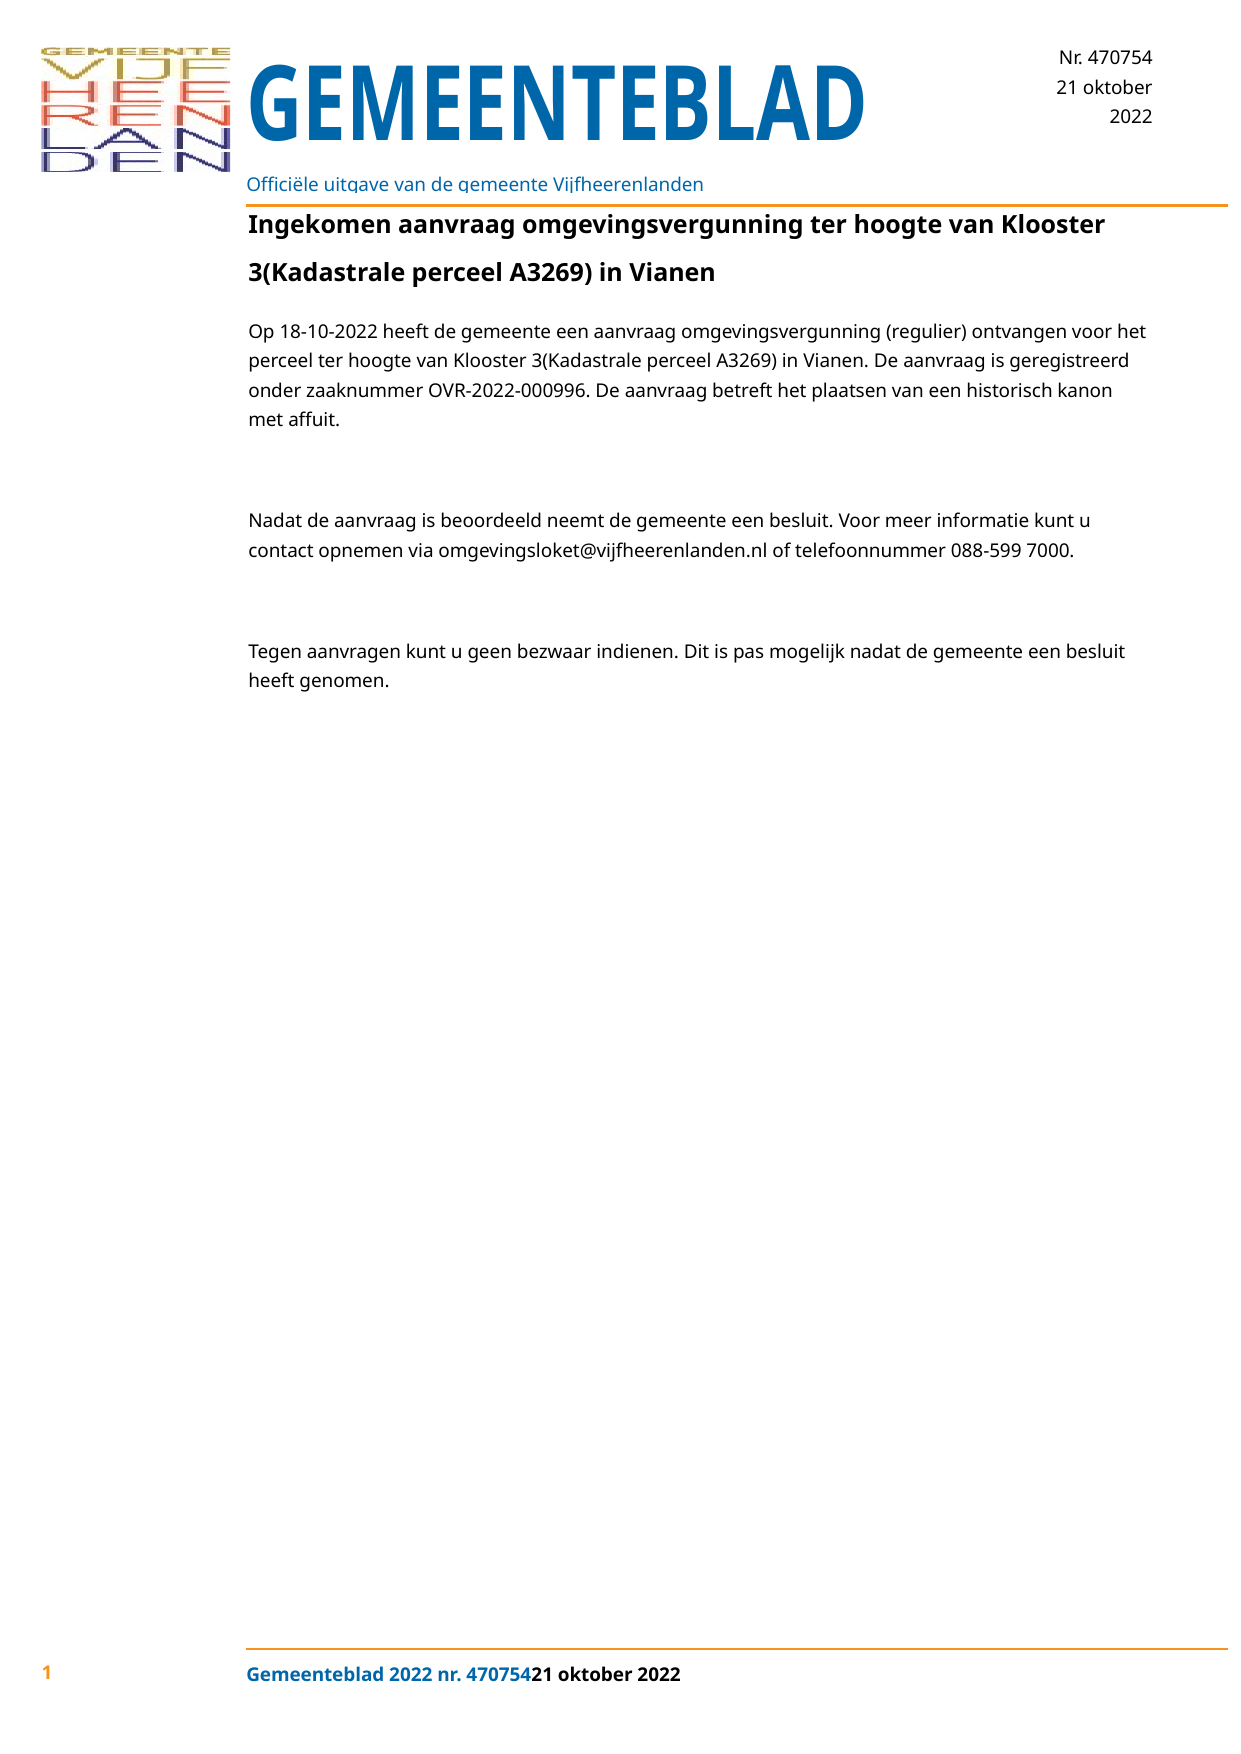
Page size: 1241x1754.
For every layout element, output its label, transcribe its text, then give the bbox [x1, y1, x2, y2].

text Ingekomen aanvraag omgevingsvergunning ter hoogte van Klooster 3(Kadastrale perceel A3269) in Vianen [248, 207, 1152, 288]
picture [41, 47, 231, 172]
text Nadat de aanvraag is beoordeeld neemt de gemeente een besluit. Voor meer informatie kunt u contact opnemen via omgevingsloket@vijfheerenlanden.nl of telefoonnummer 088-599 7000. [248, 507, 1152, 563]
text Op 18-10-2022 heeft de gemeente een aanvraag omgevingsvergunning (regulier) ontvangen voor het perceel ter hoogte van Klooster 3(Kadastrale perceel A3269) in Vianen. De aanvraag is geregistreerd onder zaaknummer OVR-2022-000996. De aanvraag betreft het plaatsen van een historisch kanon met affuit. [248, 318, 1152, 432]
text Tegen aanvragen kunt u geen bezwaar indienen. Dit is pas mogelijk nadat de gemeente een besluit heeft genomen. [248, 638, 1152, 693]
